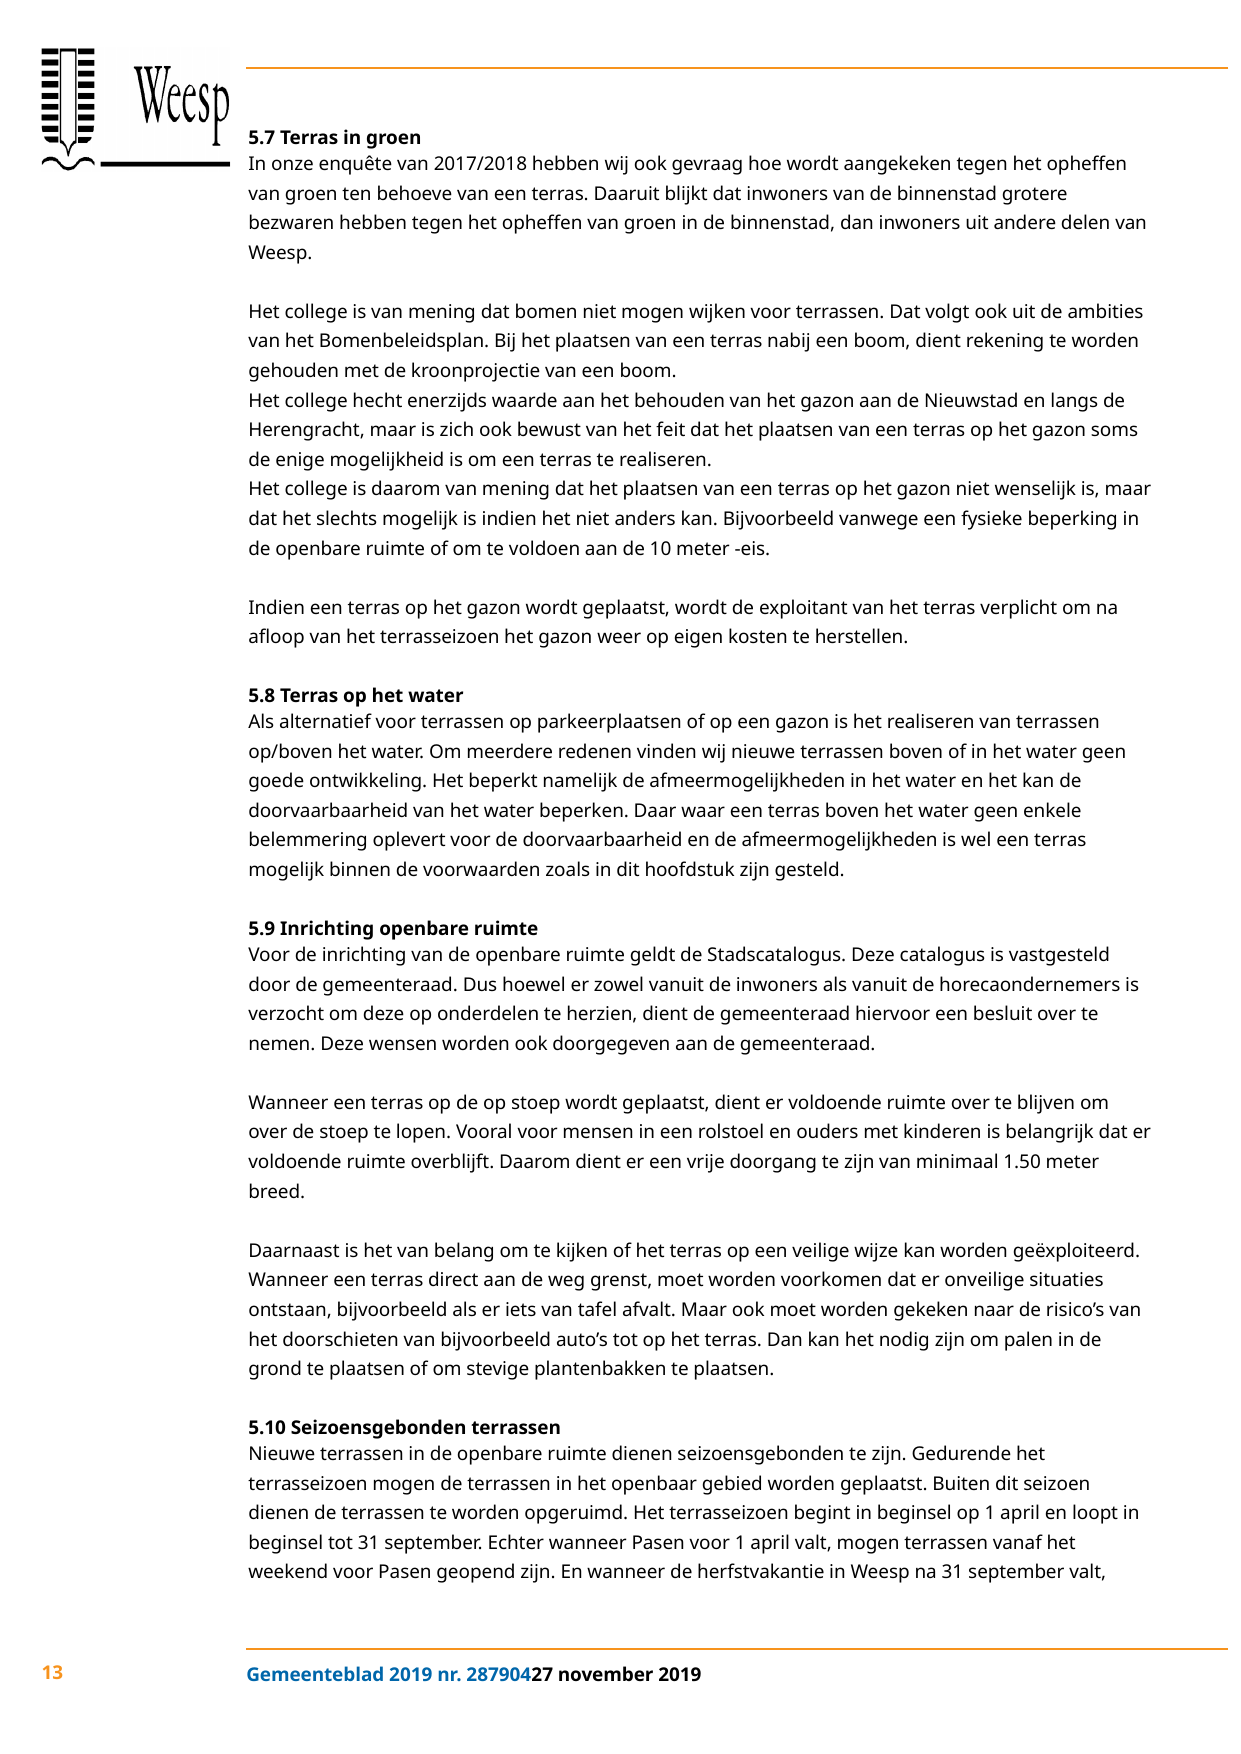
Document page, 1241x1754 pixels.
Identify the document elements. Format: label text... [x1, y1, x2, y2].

text Voor de inrichting van de openbare ruimte geldt de Stadscatalogus. Deze catalogus is vastgesteld door de gemeenteraad. Dus hoewel er zowel vanuit de inwoners als vanuit de horecaondernemers is verzocht om deze op onderdelen te herzien, dient de gemeenteraad hiervoor een besluit over te nemen. Deze wensen worden ook doorgegeven aan de gemeenteraad. [248, 941, 1152, 1056]
text Als alternatief voor terrassen op parkeerplaatsen of op een gazon is het realiseren van terrassen op/boven het water. Om meerdere redenen vinden wij nieuwe terrassen boven of in het water geen goede ontwikkeling. Het beperkt namelijk de afmeermogelijkheden in het water en het kan de doorvaarbaarheid van het water beperken. Daar waar een terras boven het water geen enkele belemmering oplevert voor de doorvaarbaarheid en de afmeermogelijkheden is wel een terras mogelijk binnen de voorwaarden zoals in dit hoofdstuk zijn gesteld. [248, 708, 1152, 882]
text Het college is daarom van mening dat het plaatsen van een terras op het gazon niet wenselijk is, maar dat het slechts mogelijk is indien het niet anders kan. Bijvoorbeeld vanwege een fysieke beperking in de openbare ruimte of om te voldoen aan de 10 meter -eis. [248, 476, 1152, 560]
text 5.9 Inrichting openbare ruimte [248, 915, 1152, 941]
text Het college is van mening dat bomen niet mogen wijken voor terrassen. Dat volgt ook uit de ambities van het Bomenbeleidsplan. Bij het plaatsen van een terras nabij een boom, dient rekening te worden gehouden met de kroonprojectie van een boom. [248, 298, 1152, 383]
text 5.10 Seizoensgebonden terrassen [248, 1414, 1152, 1440]
text Daarnaast is het van belang om te kijken of het terras op een veilige wijze kan worden geëxploiteerd. Wanneer een terras direct aan de weg grenst, moet worden voorkomen dat er onveilige situaties ontstaan, bijvoorbeeld als er iets van tafel afvalt. Maar ook moet worden gekeken naar de risico’s van het doorschieten van bijvoorbeeld auto’s tot op het terras. Dan kan het nodig zijn om palen in de grond te plaatsen of om stevige plantenbakken te plaatsen. [248, 1237, 1152, 1381]
text Het college hecht enerzijds waarde aan het behouden van het gazon aan de Nieuwstad en langs de Herengracht, maar is zich ook bewust van het feit dat het plaatsen van een terras op het gazon soms de enige mogelijkheid is om een terras te realiseren. [248, 387, 1152, 472]
text 5.8 Terras op het water [248, 683, 1152, 708]
picture [41, 47, 231, 172]
text Nieuwe terrassen in de openbare ruimte dienen seizoensgebonden te zijn. Gedurende het terrasseizoen mogen de terrassen in het openbaar gebied worden geplaatst. Buiten dit seizoen dienen de terrassen te worden opgeruimd. Het terrasseizoen begint in beginsel op 1 april en loopt in beginsel tot 31 september. Echter wanneer Pasen voor 1 april valt, mogen terrassen vanaf het weekend voor Pasen geopend zijn. En wanneer de herfstvakantie in Weesp na 31 september valt, [248, 1440, 1152, 1584]
text Indien een terras op het gazon wordt geplaatst, wordt de exploitant van het terras verplicht om na afloop van het terrasseizoen het gazon weer op eigen kosten te herstellen. [248, 594, 1152, 649]
text Wanneer een terras op de op stoep wordt geplaatst, dient er voldoende ruimte over te blijven om over de stoep te lopen. Vooral voor mensen in een rolstoel en ouders met kinderen is belangrijk dat er voldoende ruimte overblijft. Daarom dient er een vrije doorgang te zijn van minimaal 1.50 meter breed. [248, 1089, 1152, 1203]
text 5.7 Terras in groen [248, 124, 1152, 150]
text In onze enquête van 2017/2018 hebben wij ook gevraag hoe wordt aangekeken tegen het opheffen van groen ten behoeve van een terras. Daaruit blijkt dat inwoners van de binnenstad grotere bezwaren hebben tegen het opheffen van groen in de binnenstad, dan inwoners uit andere delen van Weesp. [248, 150, 1152, 264]
